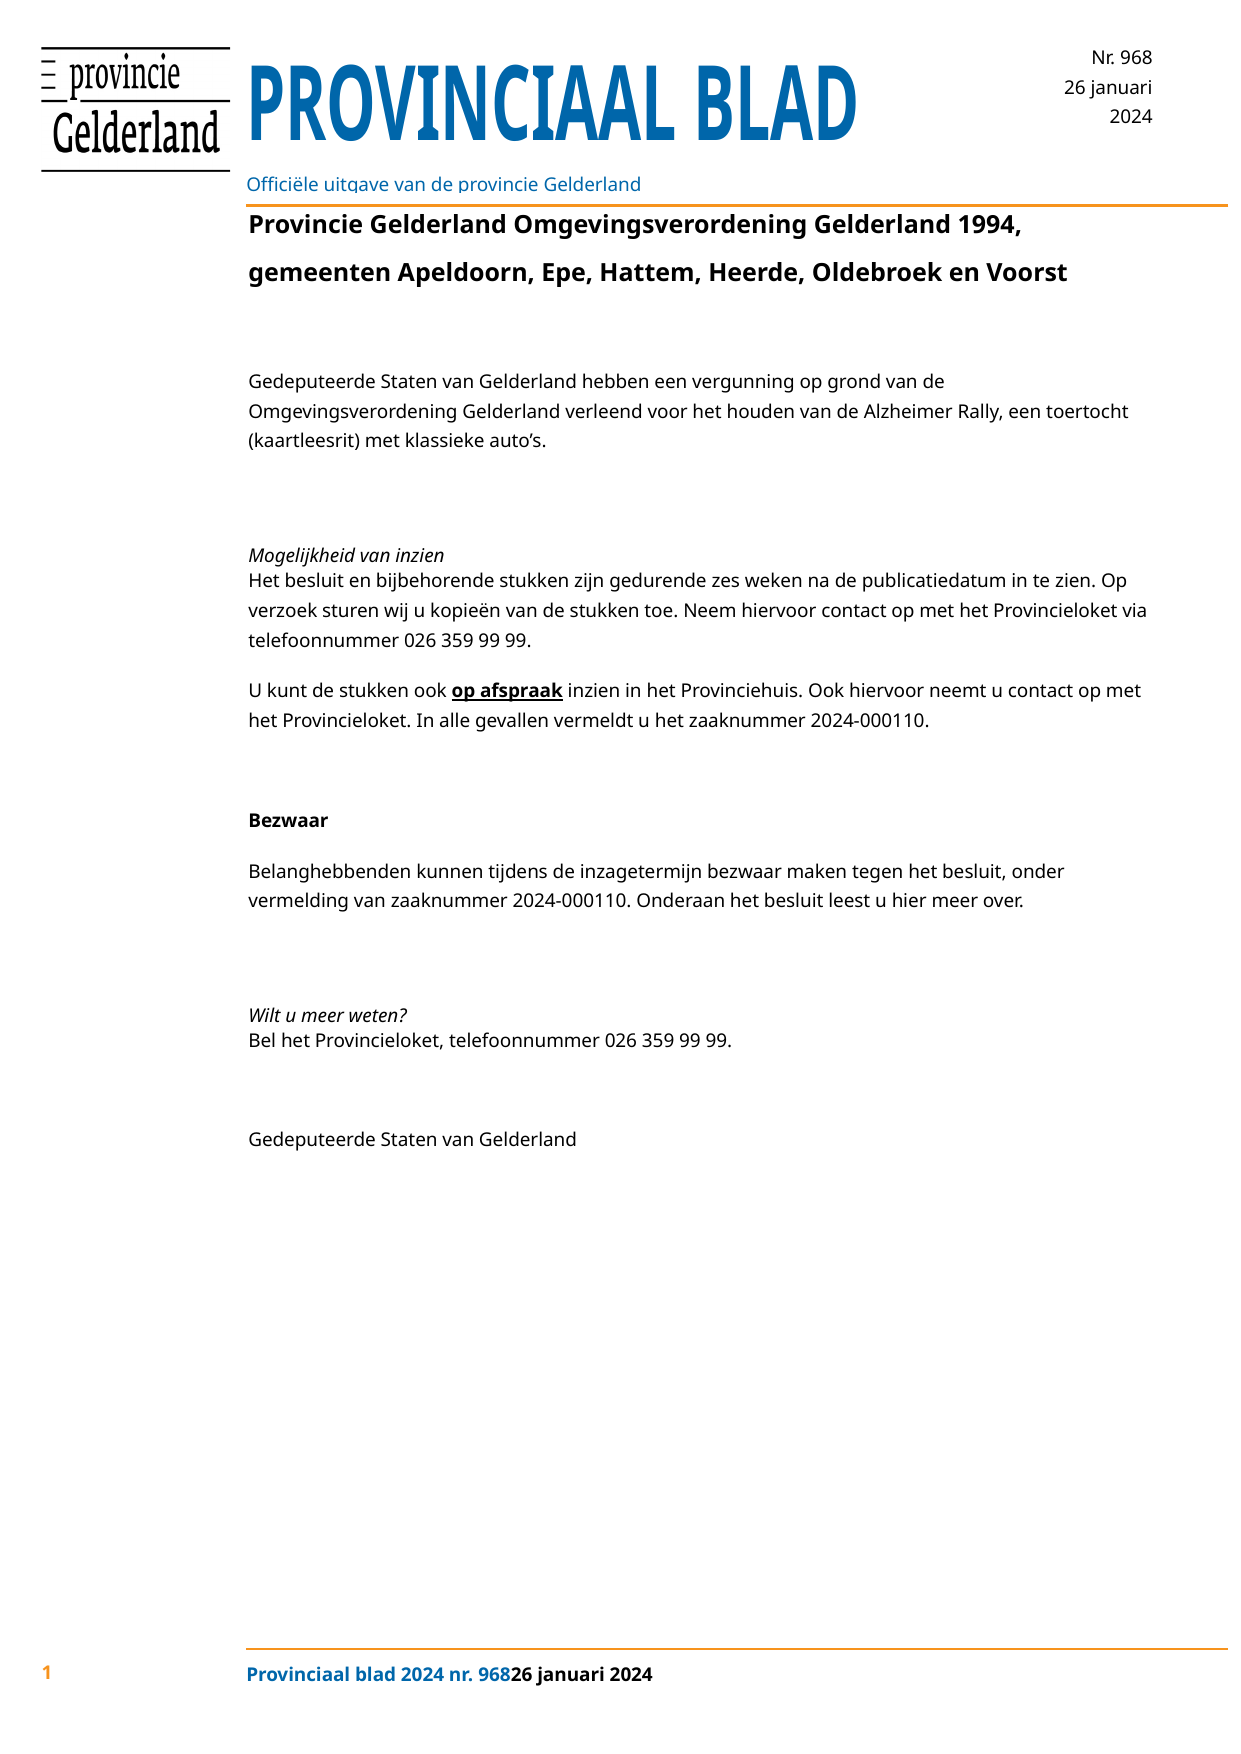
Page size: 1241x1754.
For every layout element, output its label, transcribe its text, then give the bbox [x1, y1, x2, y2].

text Bezwaar [248, 808, 1152, 833]
text U kunt de stukken ook op afspraak inzien in het Provinciehuis. Ook hiervoor neemt u contact op met het Provincieloket. In alle gevallen vermeldt u het zaaknummer 2024-000110. [248, 677, 1152, 732]
text Provincie Gelderland Omgevingsverordening Gelderland 1994, gemeenten Apeldoorn, Epe, Hattem, Heerde, Oldebroek en Voorst [248, 207, 1152, 288]
text Belanghebbenden kunnen tijdens de inzagetermijn bezwaar maken tegen het besluit, onder vermelding van zaaknummer 2024-000110. Onderaan het besluit leest u hier meer over. [248, 858, 1152, 913]
text Gedeputeerde Staten van Gelderland [248, 1126, 1152, 1152]
text Gedeputeerde Staten van Gelderland hebben een vergunning op grond van de Omgevingsverordening Gelderland verleend voor het houden van de Alzheimer Rally, een toertocht (kaartleesrit) met klassieke auto’s. [248, 368, 1152, 453]
text Mogelijkheid van inzien [248, 542, 1152, 568]
picture [41, 47, 231, 172]
text Het besluit en bijbehorende stukken zijn gedurende zes weken na de publicatiedatum in te zien. Op verzoek sturen wij u kopieën van de stukken toe. Neem hiervoor contact op met het Provincieloket via telefoonnummer 026 359 99 99. [248, 568, 1152, 652]
text Bel het Provincieloket, telefoonnummer 026 359 99 99. [248, 1028, 1152, 1053]
text Wilt u meer weten? [248, 1002, 1152, 1028]
